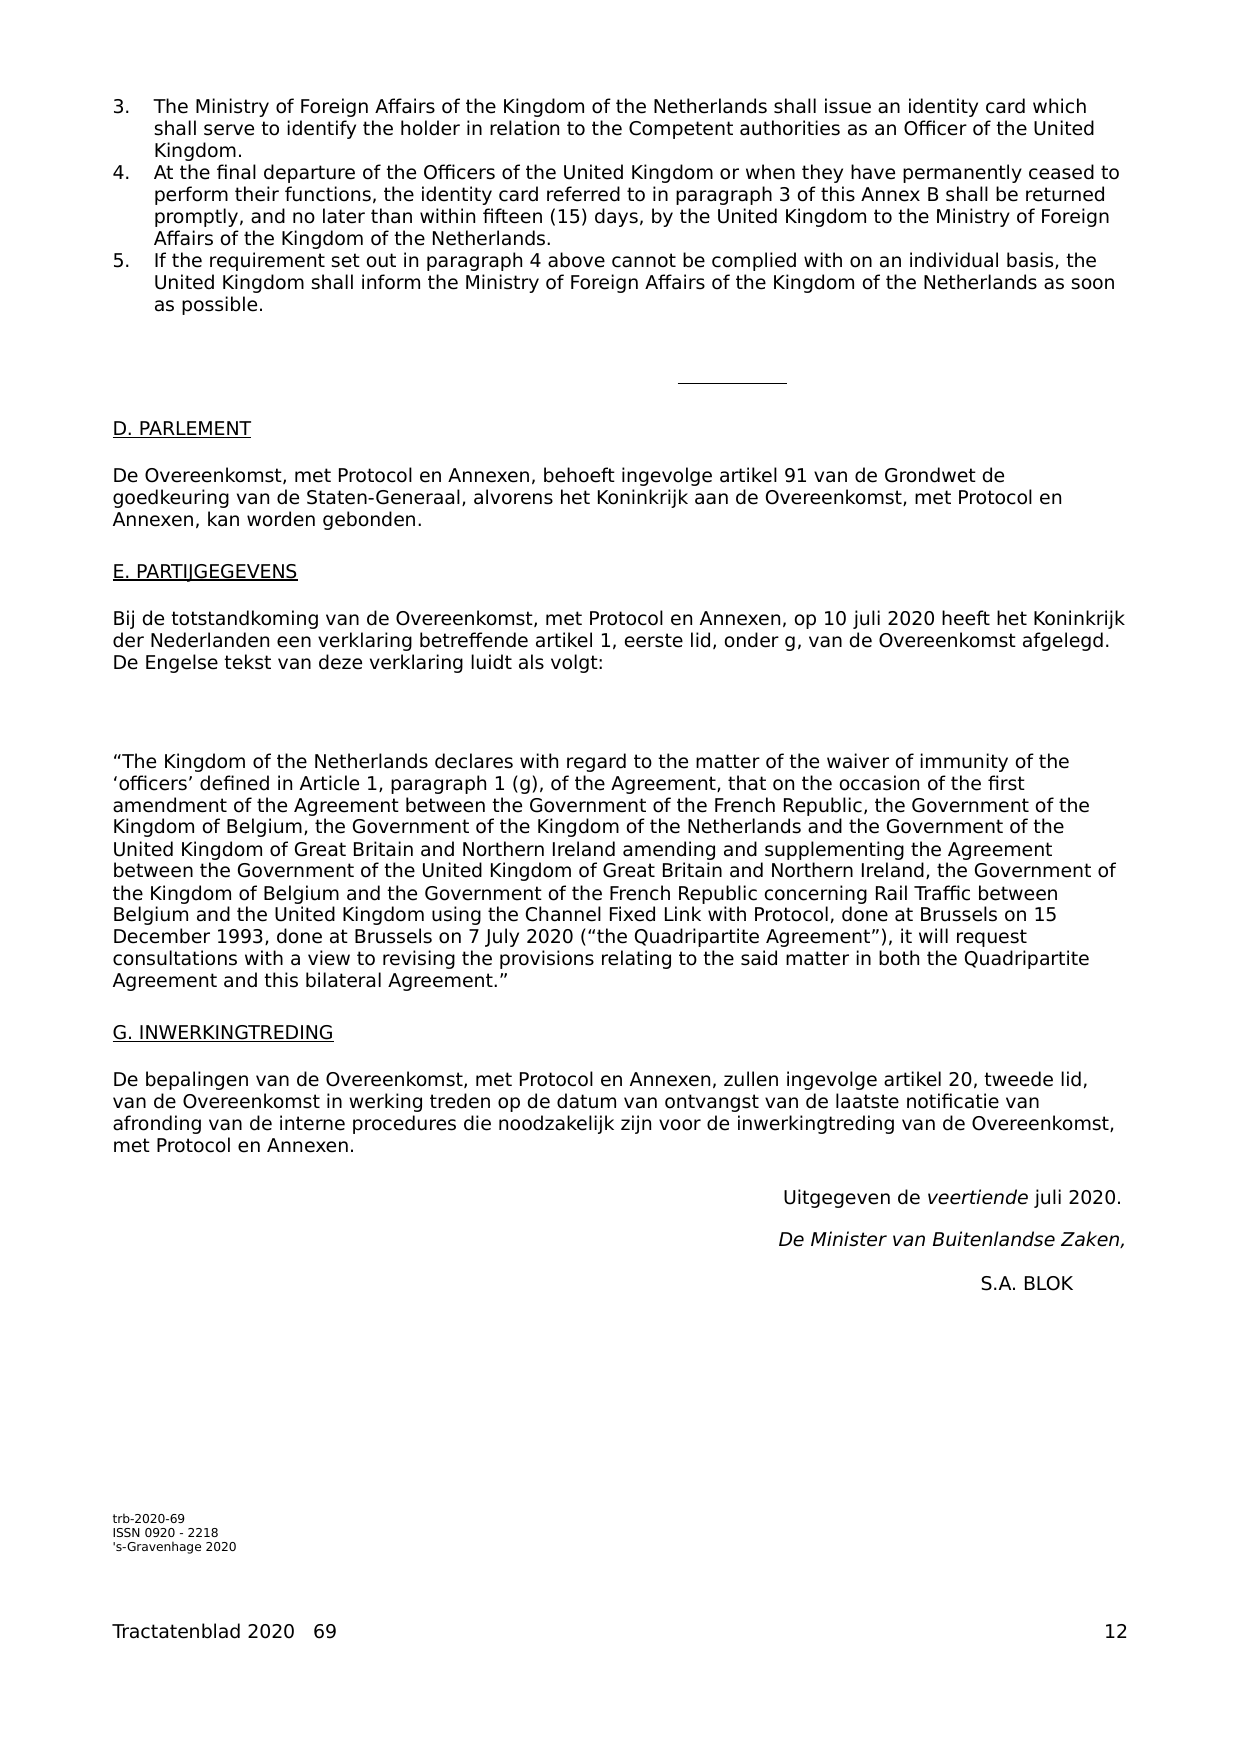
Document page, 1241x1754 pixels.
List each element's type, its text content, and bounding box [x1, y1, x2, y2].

text 's-Gravenhage 2020 [112, 1540, 346, 1554]
text ISSN 0920 - 2218 [112, 1526, 346, 1540]
text Uitgegeven de veertiende juli 2020. [112, 1187, 1128, 1209]
text De Minister van Buitenlandse Zaken, S.A. BLOK [112, 1229, 1128, 1295]
text De bepalingen van de Overeenkomst, met Protocol en Annexen, zullen ingevolge artikel 20, tweede lid, van de Overeenkomst in werking treden op de datum van ontvangst van de laatste notificatie van afronding van de interne procedures die noodzakelijk zijn voor de inwerkingtreding van de Overeenkomst, met Protocol en Annexen. [112, 1069, 1128, 1157]
text Bij de totstandkoming van de Overeenkomst, met Protocol en Annexen, op 10 juli 2020 heeft het Koninkrijk der Nederlanden een verklaring betreffende artikel 1, eerste lid, onder g, van de Overeenkomst afgelegd. De Engelse tekst van deze verklaring luidt als volgt: [112, 608, 1128, 673]
subtitle G. INWERKINGTREDING [112, 1022, 1128, 1044]
text 4. At the final departure of the Officers of the United Kingdom or when they have permanently ceased to perform their functions, the identity card referred to in paragraph 3 of this Annex B shall be returned promptly, and no later than within fifteen (15) days, by the United Kingdom to the Ministry of Foreign Affairs of the Kingdom of the Netherlands. [112, 162, 1128, 250]
subtitle E. PARTIJGEGEVENS [112, 561, 1128, 583]
text “The Kingdom of the Netherlands declares with regard to the matter of the waiver of immunity of the ‘officers’ defined in Article 1, paragraph 1 (g), of the Agreement, that on the occasion of the first amendment of the Agreement between the Government of the French Republic, the Government of the Kingdom of Belgium, the Government of the Kingdom of the Netherlands and the Government of the United Kingdom of Great Britain and Northern Ireland amending and supplementing the Agreement between the Government of the United Kingdom of Great Britain and Northern Ireland, the Government of the Kingdom of Belgium and the Government of the French Republic concerning Rail Traffic between Belgium and the United Kingdom using the Channel Fixed Link with Protocol, done at Brussels on 15 December 1993, done at Brussels on 7 July 2020 (“the Quadripartite Agreement”), it will request consultations with a view to revising the provisions relating to the said matter in both the Quadripartite Agreement and this bilateral Agreement.” [112, 751, 1128, 992]
text trb-2020-69 [112, 1512, 346, 1526]
text 3. The Ministry of Foreign Affairs of the Kingdom of the Netherlands shall issue an identity card which shall serve to identify the holder in relation to the Competent authorities as an Officer of the United Kingdom. [112, 96, 1128, 162]
subtitle D. PARLEMENT [112, 418, 1128, 440]
text 5. If the requirement set out in paragraph 4 above cannot be complied with on an individual basis, the United Kingdom shall inform the Ministry of Foreign Affairs of the Kingdom of the Netherlands as soon as possible. [112, 250, 1128, 316]
text De Overeenkomst, met Protocol en Annexen, behoeft ingevolge artikel 91 van de Grondwet de goedkeuring van de Staten-Generaal, alvorens het Koninkrijk aan de Overeenkomst, met Protocol en Annexen, kan worden gebonden. [112, 465, 1128, 531]
